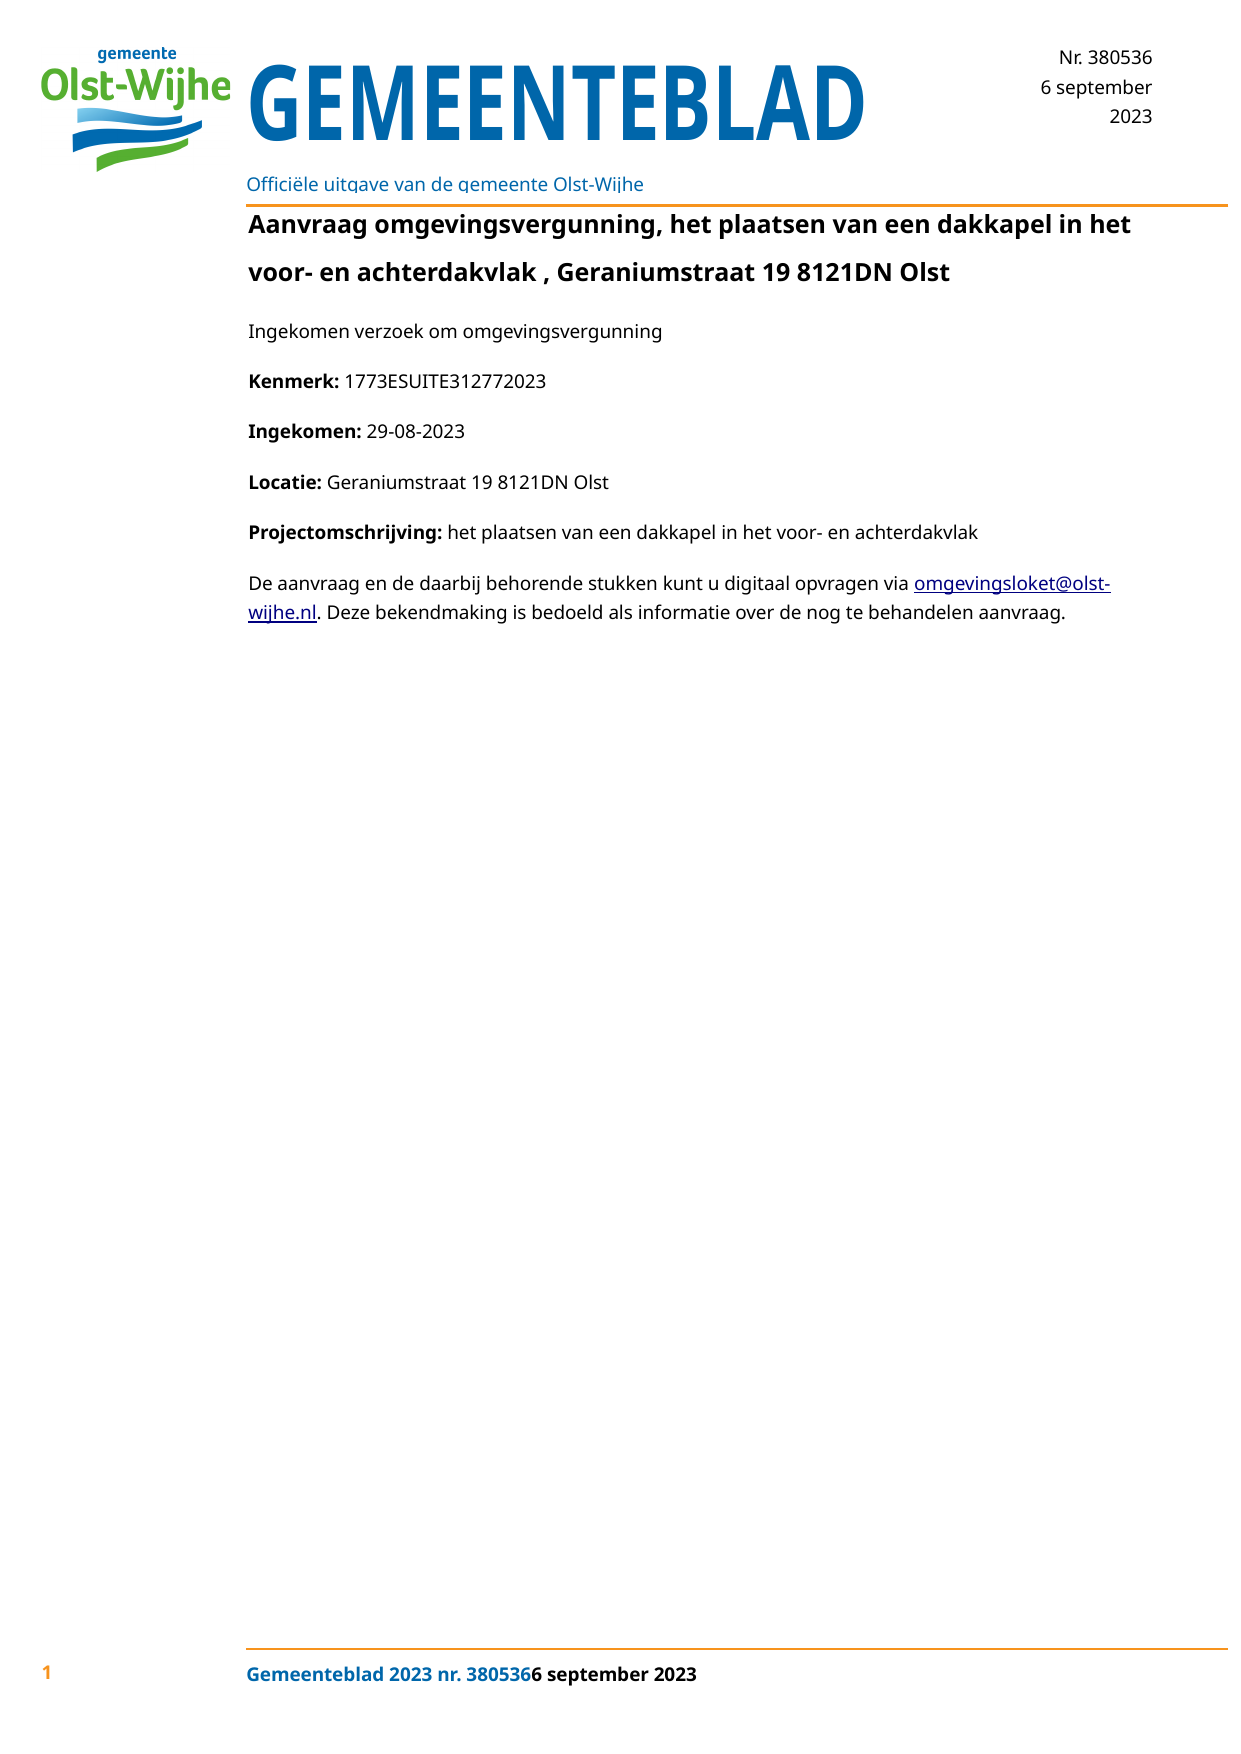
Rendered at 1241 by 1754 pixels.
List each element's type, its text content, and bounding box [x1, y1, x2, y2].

text De aanvraag en de daarbij behorende stukken kunt u digitaal opvragen via omgevingsloket@olst-wijhe.nl. Deze bekendmaking is bedoeld als informatie over de nog te behandelen aanvraag. [248, 570, 1152, 625]
text Kenmerk: 1773ESUITE312772023 [248, 368, 1152, 394]
text Ingekomen verzoek om omgevingsvergunning [248, 318, 1152, 344]
text Projectomschrijving: het plaatsen van een dakkapel in het voor- en achterdakvlak [248, 519, 1152, 545]
text Locatie: Geraniumstraat 19 8121DN Olst [248, 469, 1152, 495]
picture [41, 47, 231, 172]
text Aanvraag omgevingsvergunning, het plaatsen van een dakkapel in het voor- en achterdakvlak , Geraniumstraat 19 8121DN Olst [248, 207, 1152, 288]
text Ingekomen: 29-08-2023 [248, 419, 1152, 444]
